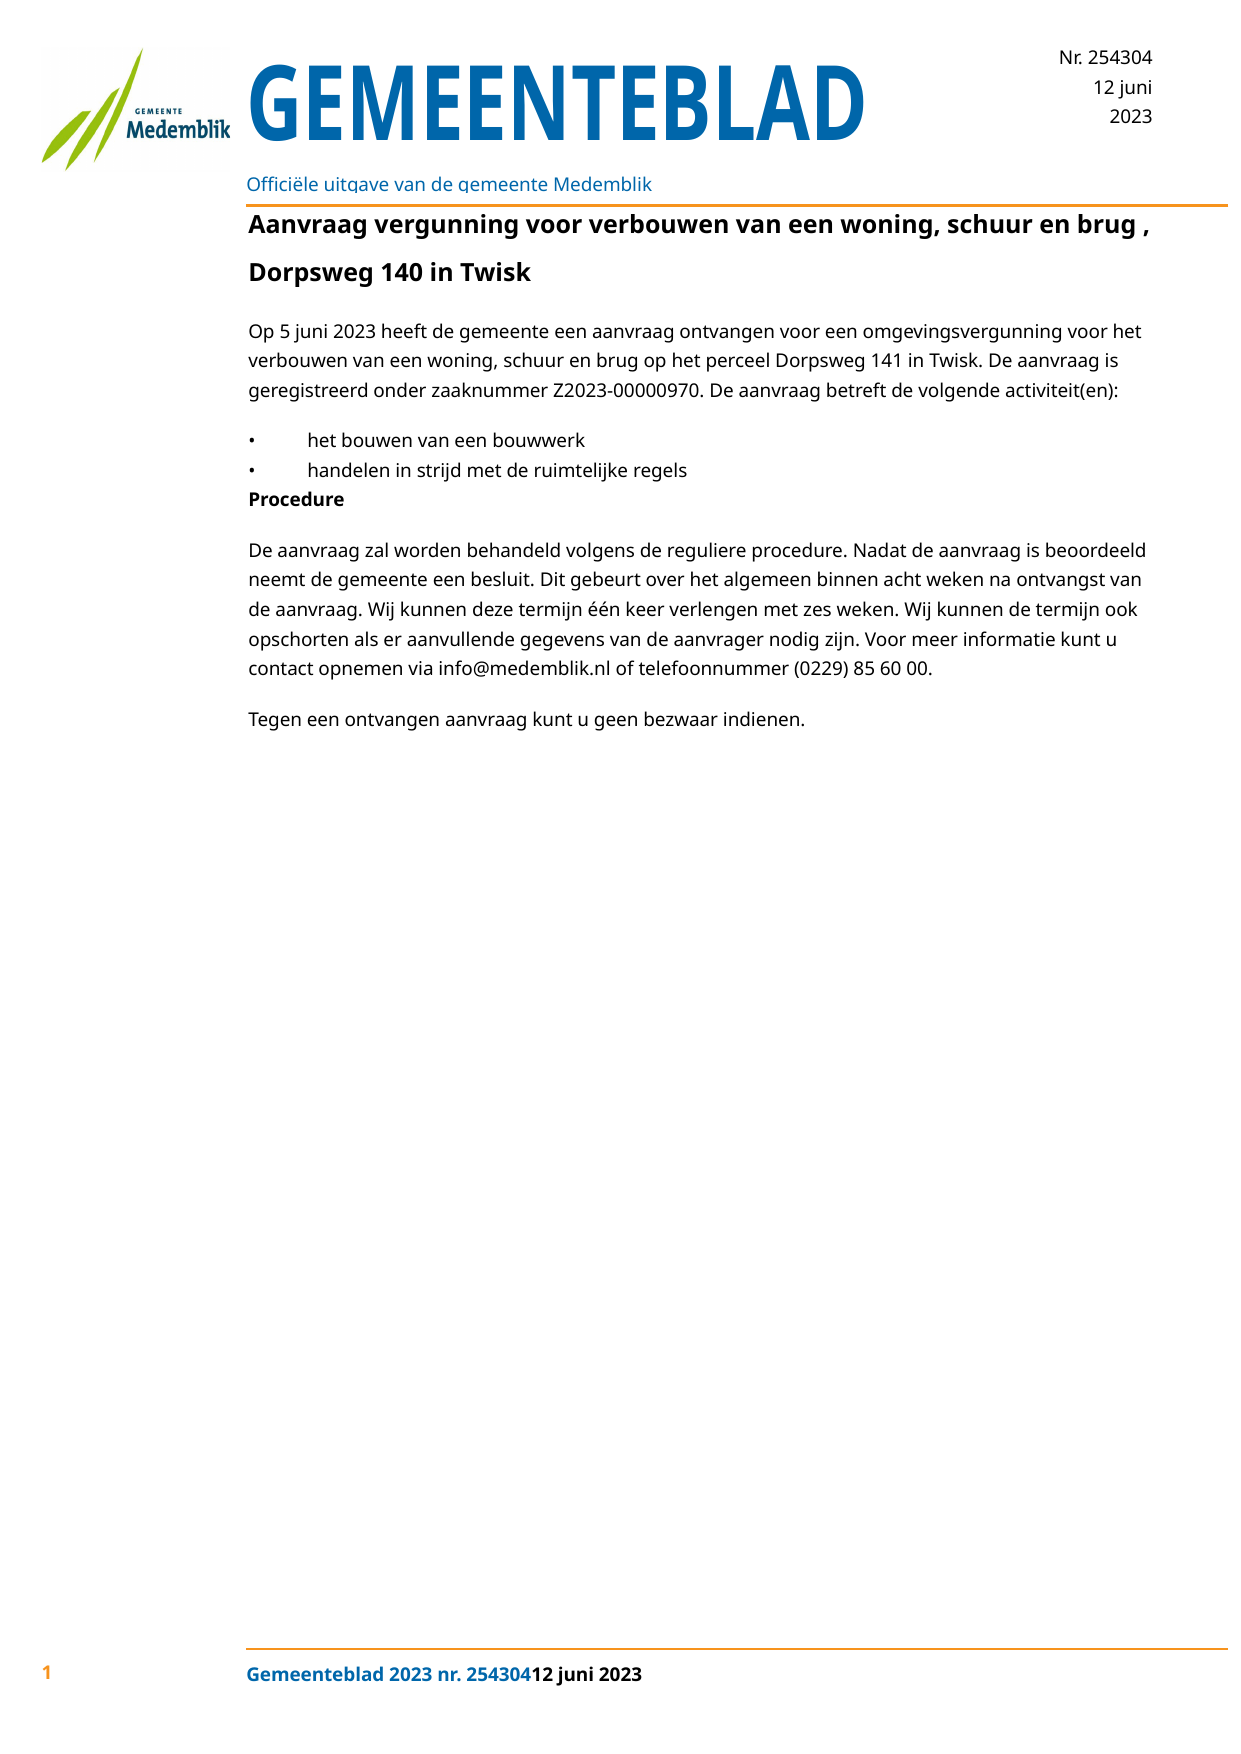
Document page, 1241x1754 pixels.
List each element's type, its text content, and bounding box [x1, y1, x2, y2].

list handelen in strijd met de ruimtelijke regels [248, 457, 1152, 483]
list het bouwen van een bouwwerk [248, 427, 1152, 453]
text Procedure [248, 487, 1152, 512]
text De aanvraag zal worden behandeld volgens de reguliere procedure. Nadat de aanvraag is beoordeeld neemt de gemeente een besluit. Dit gebeurt over het algemeen binnen acht weken na ontvangst van de aanvraag. Wij kunnen deze termijn één keer verlengen met zes weken. Wij kunnen de termijn ook opschorten als er aanvullende gegevens van de aanvrager nodig zijn. Voor meer informatie kunt u contact opnemen via info@medemblik.nl of telefoonnummer (0229) 85 60 00. [248, 537, 1152, 681]
picture [41, 47, 231, 172]
text Aanvraag vergunning voor verbouwen van een woning, schuur en brug , Dorpsweg 140 in Twisk [248, 207, 1152, 288]
text Op 5 juni 2023 heeft de gemeente een aanvraag ontvangen voor een omgevingsvergunning voor het verbouwen van een woning, schuur en brug op het perceel Dorpsweg 141 in Twisk. De aanvraag is geregistreerd onder zaaknummer Z2023-00000970. De aanvraag betreft de volgende activiteit(en): [248, 318, 1152, 403]
text Tegen een ontvangen aanvraag kunt u geen bezwaar indienen. [248, 706, 1152, 732]
